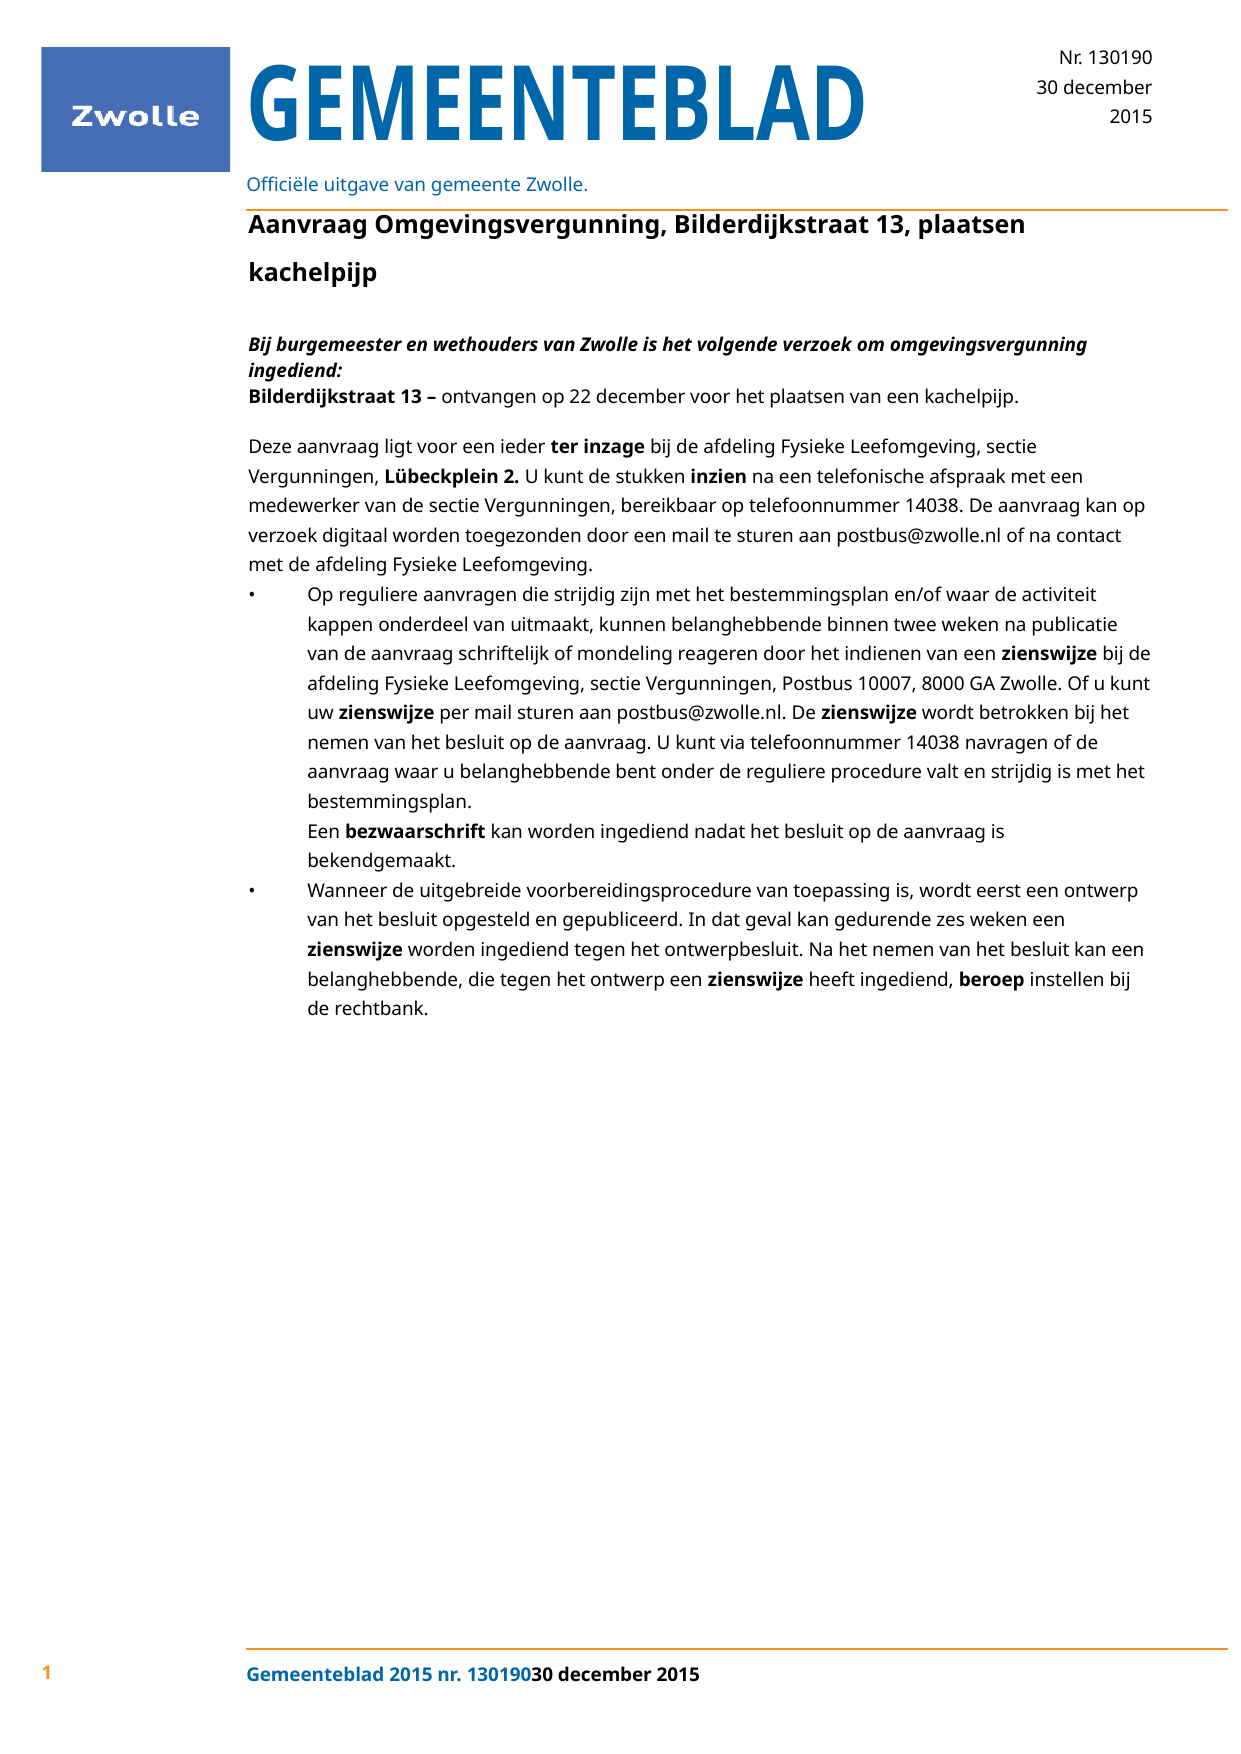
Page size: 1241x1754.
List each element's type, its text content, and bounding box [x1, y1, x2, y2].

text Aanvraag Omgevingsvergunning, Bilderdijkstraat 13, plaatsen kachelpijp [248, 211, 1152, 288]
text Deze aanvraag ligt voor een ieder ter inzage bij de afdeling Fysieke Leefomgeving, sectie Vergunningen, Lübeckplein 2. U kunt de stukken inzien na een telefonische afspraak met een medewerker van de sectie Vergunningen, bereikbaar op telefoonnummer 14038. De aanvraag kan op verzoek digitaal worden toegezonden door een mail te sturen aan postbus@zwolle.nl of na contact met de afdeling Fysieke Leefomgeving. [248, 433, 1152, 577]
text Bilderdijkstraat 13 – ontvangen op 22 december voor het plaatsen van een kachelpijp. [248, 383, 1152, 409]
list Een bezwaarschrift kan worden ingediend nadat het besluit op de aanvraag is bekendgemaakt. [248, 818, 1152, 873]
list Wanneer de uitgebreide voorbereidingsprocedure van toepassing is, wordt eerst een ontwerp van het besluit opgesteld en gepubliceerd. In dat geval kan gedurende zes weken een zienswijze worden ingediend tegen het ontwerpbesluit. Na het nemen van het besluit kan een belanghebbende, die tegen het ontwerp een zienswijze heeft ingediend, beroep instellen bij de rechtbank. [248, 877, 1152, 1021]
picture [41, 47, 231, 172]
text Bij burgemeester en wethouders van Zwolle is het volgende verzoek om omgevingsvergunning ingediend: [248, 331, 1152, 383]
list Op reguliere aanvragen die strijdig zijn met het bestemmingsplan en/of waar de activiteit kappen onderdeel van uitmaakt, kunnen belanghebbende binnen twee weken na publicatie van de aanvraag schriftelijk of mondeling reageren door het indienen van een zienswijze bij de afdeling Fysieke Leefomgeving, sectie Vergunningen, Postbus 10007, 8000 GA Zwolle. Of u kunt uw zienswijze per mail sturen aan postbus@zwolle.nl. De zienswijze wordt betrokken bij het nemen van het besluit op de aanvraag. U kunt via telefoonnummer 14038 navragen of de aanvraag waar u belanghebbende bent onder de reguliere procedure valt en strijdig is met het bestemmingsplan. [248, 581, 1152, 814]
